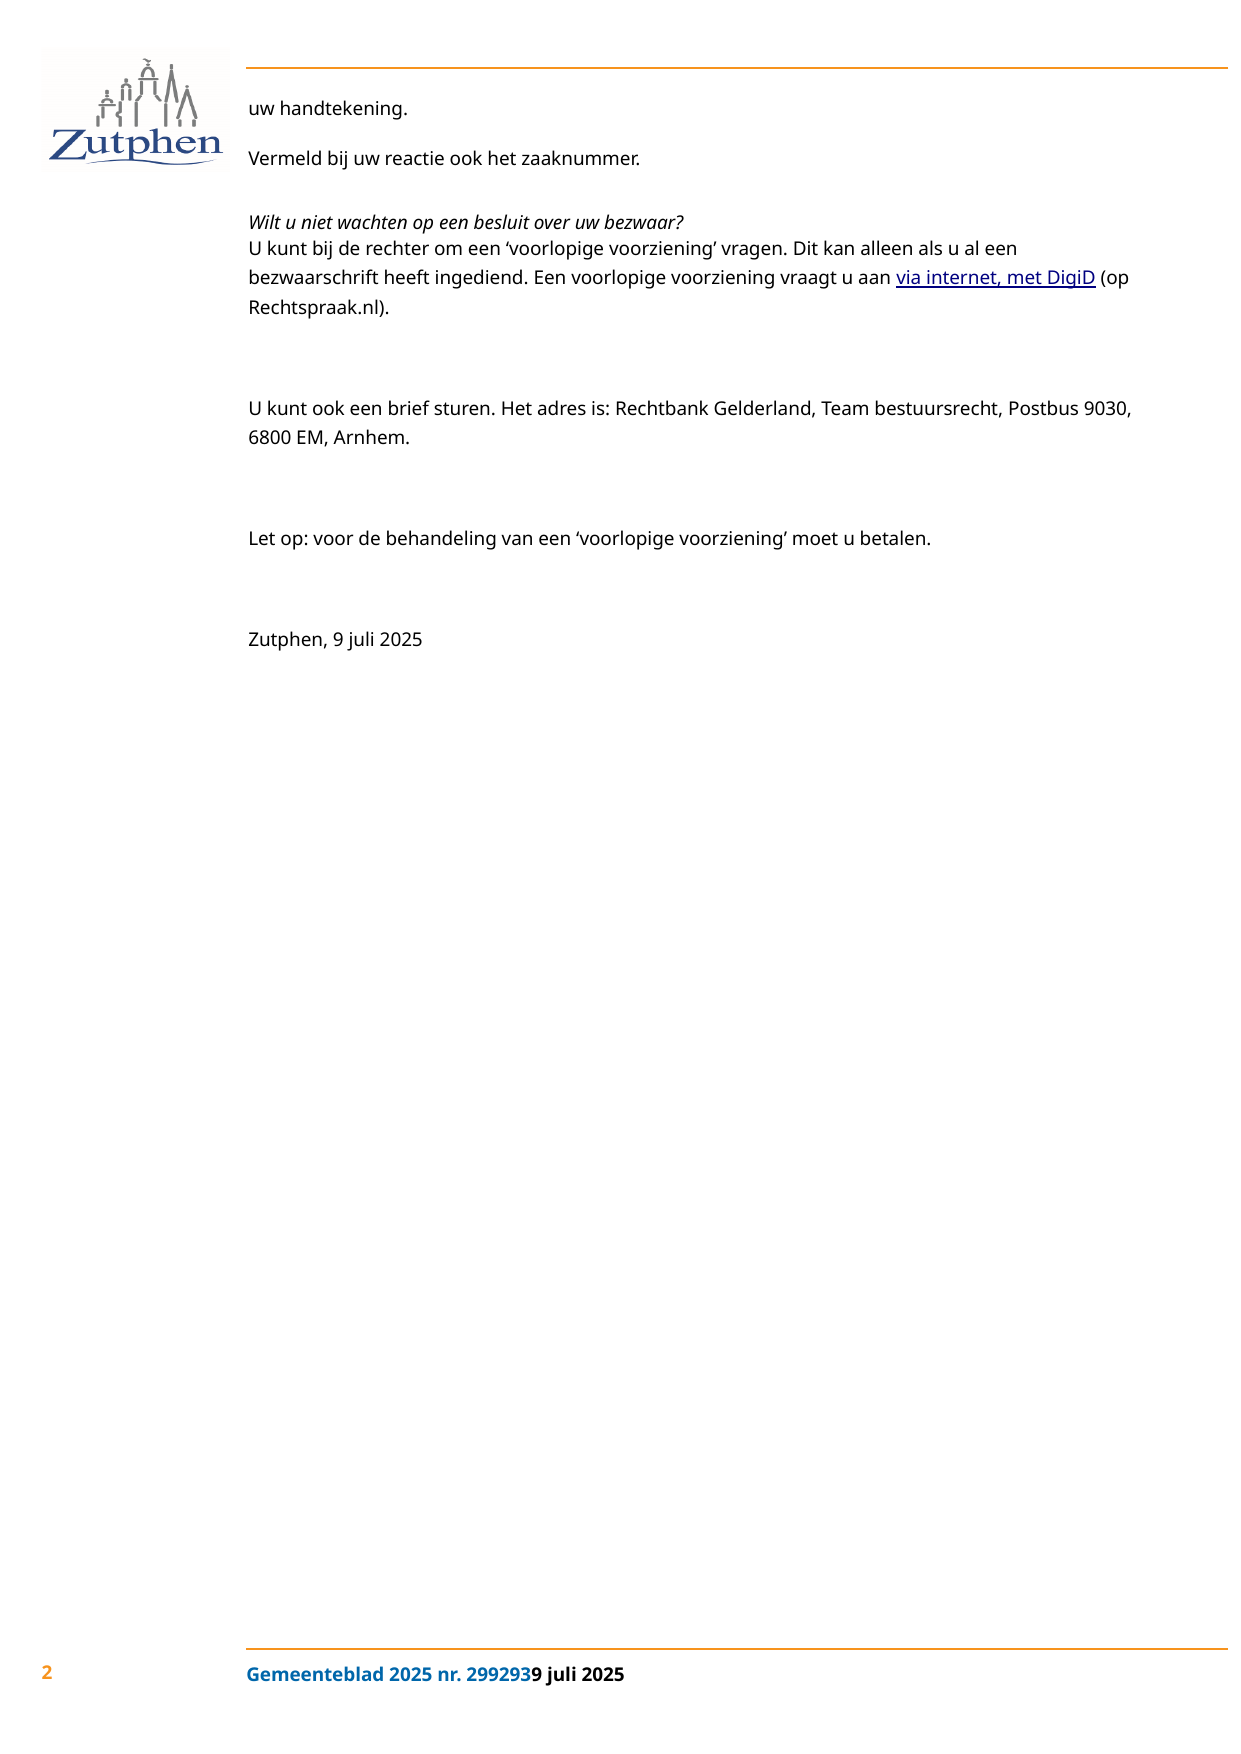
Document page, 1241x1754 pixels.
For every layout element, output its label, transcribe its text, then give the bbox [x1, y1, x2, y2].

text U kunt bij de rechter om een ‘voorlopige voorziening’ vragen. Dit kan alleen als u al een bezwaarschrift heeft ingediend. Een voorlopige voorziening vraagt u aan via internet, met DigiD (op Rechtspraak.nl). [248, 235, 1152, 320]
picture [41, 47, 231, 172]
text U kunt ook een brief sturen. Het adres is: Rechtbank Gelderland, Team bestuursrecht, Postbus 9030, 6800 EM, Arnhem. [248, 395, 1152, 450]
text uw handtekening. [248, 95, 1152, 121]
text Zutphen, 9 juli 2025 [248, 626, 1152, 652]
text Vermeld bij uw reactie ook het zaaknummer. [248, 145, 1152, 171]
text Let op: voor de behandeling van een ‘voorlopige voorziening’ moet u betalen. [248, 525, 1152, 551]
text Wilt u niet wachten op een besluit over uw bezwaar? [248, 209, 1152, 235]
